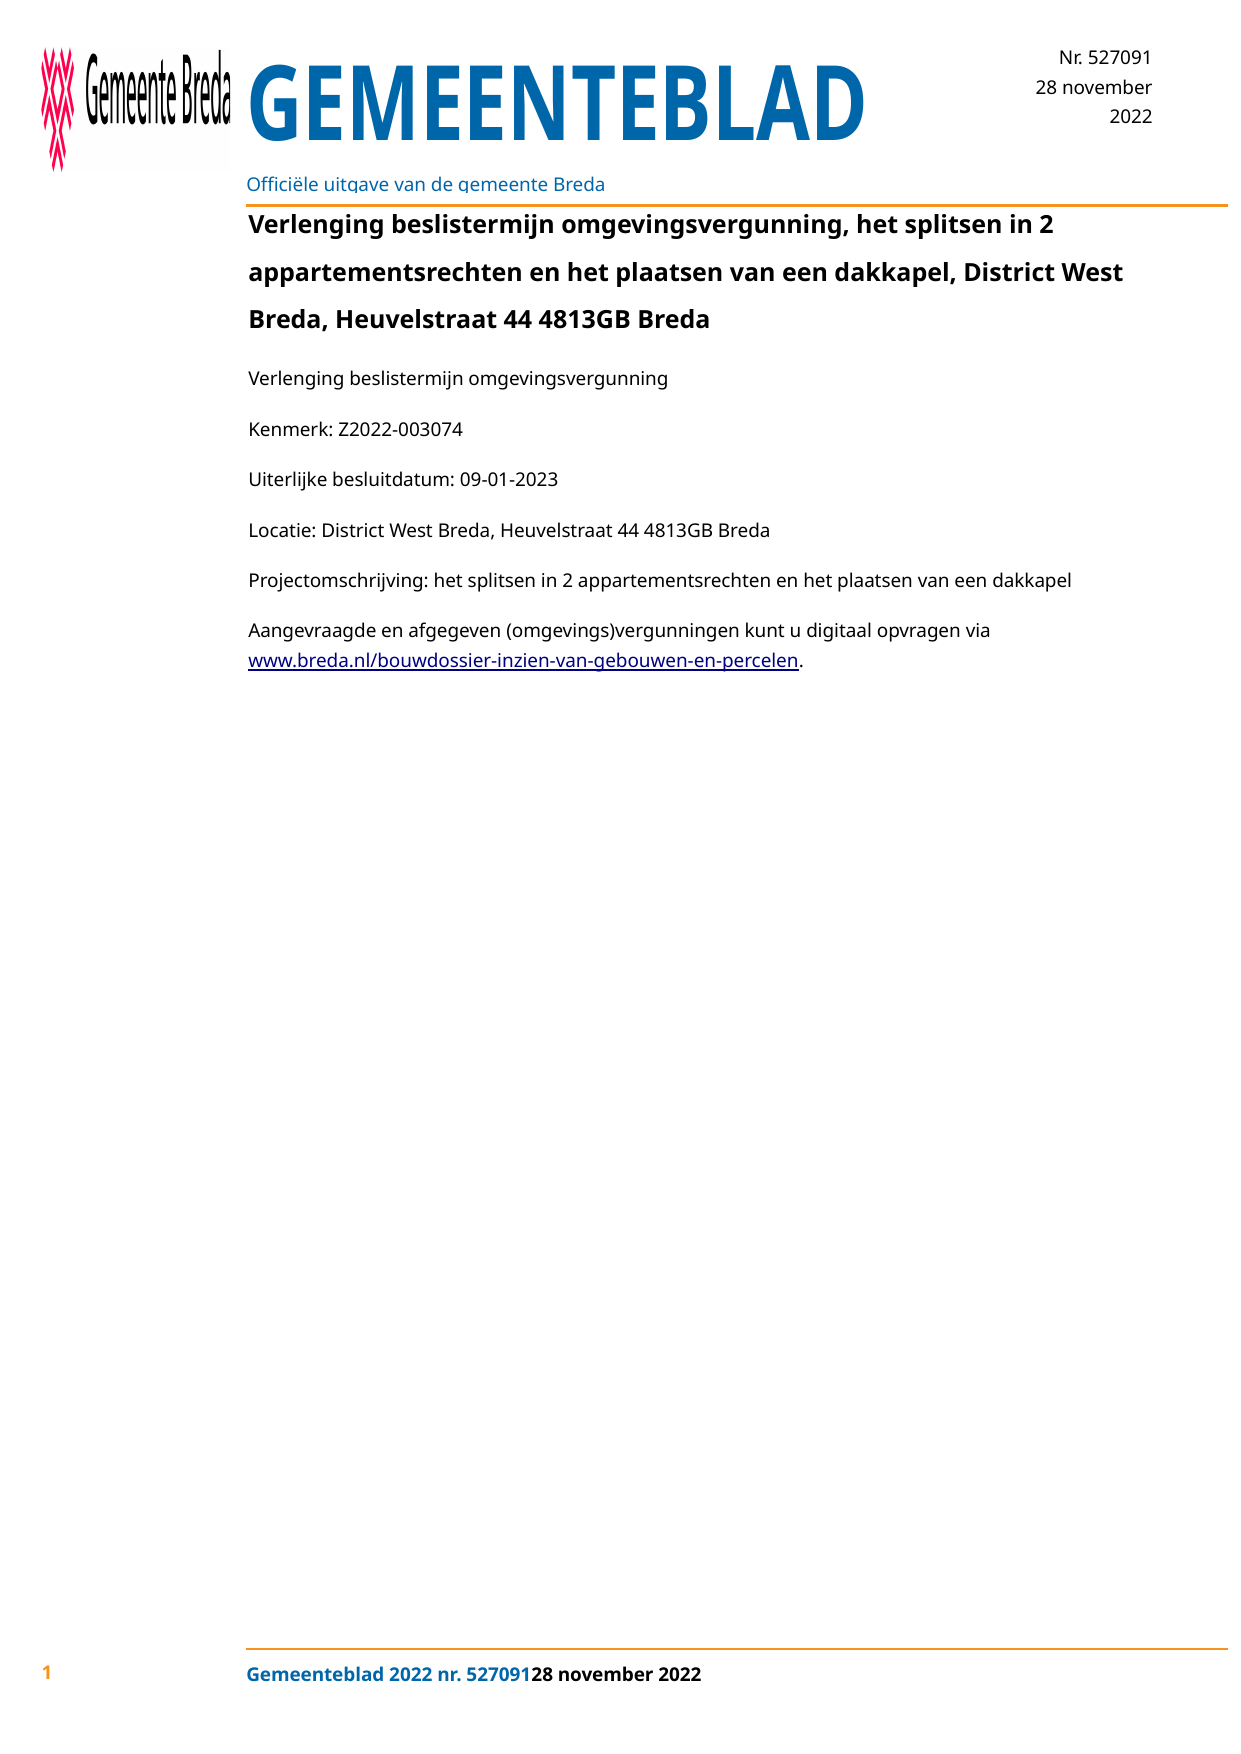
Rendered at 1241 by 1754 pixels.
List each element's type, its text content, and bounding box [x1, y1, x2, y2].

text Verlenging beslistermijn omgevingsvergunning, het splitsen in 2 appartementsrechten en het plaatsen van een dakkapel, District West Breda, Heuvelstraat 44 4813GB Breda [248, 207, 1152, 336]
picture [41, 47, 231, 172]
text Uiterlijke besluitdatum: 09-01-2023 [248, 466, 1152, 492]
text Kenmerk: Z2022-003074 [248, 416, 1152, 442]
text Verlenging beslistermijn omgevingsvergunning [248, 366, 1152, 391]
text Locatie: District West Breda, Heuvelstraat 44 4813GB Breda [248, 517, 1152, 542]
text Aangevraagde en afgegeven (omgevings)vergunningen kunt u digitaal opvragen via www.breda.nl/bouwdossier-inzien-van-gebouwen-en-percelen. [248, 618, 1152, 673]
text Projectomschrijving: het splitsen in 2 appartementsrechten en het plaatsen van een dakkapel [248, 567, 1152, 593]
